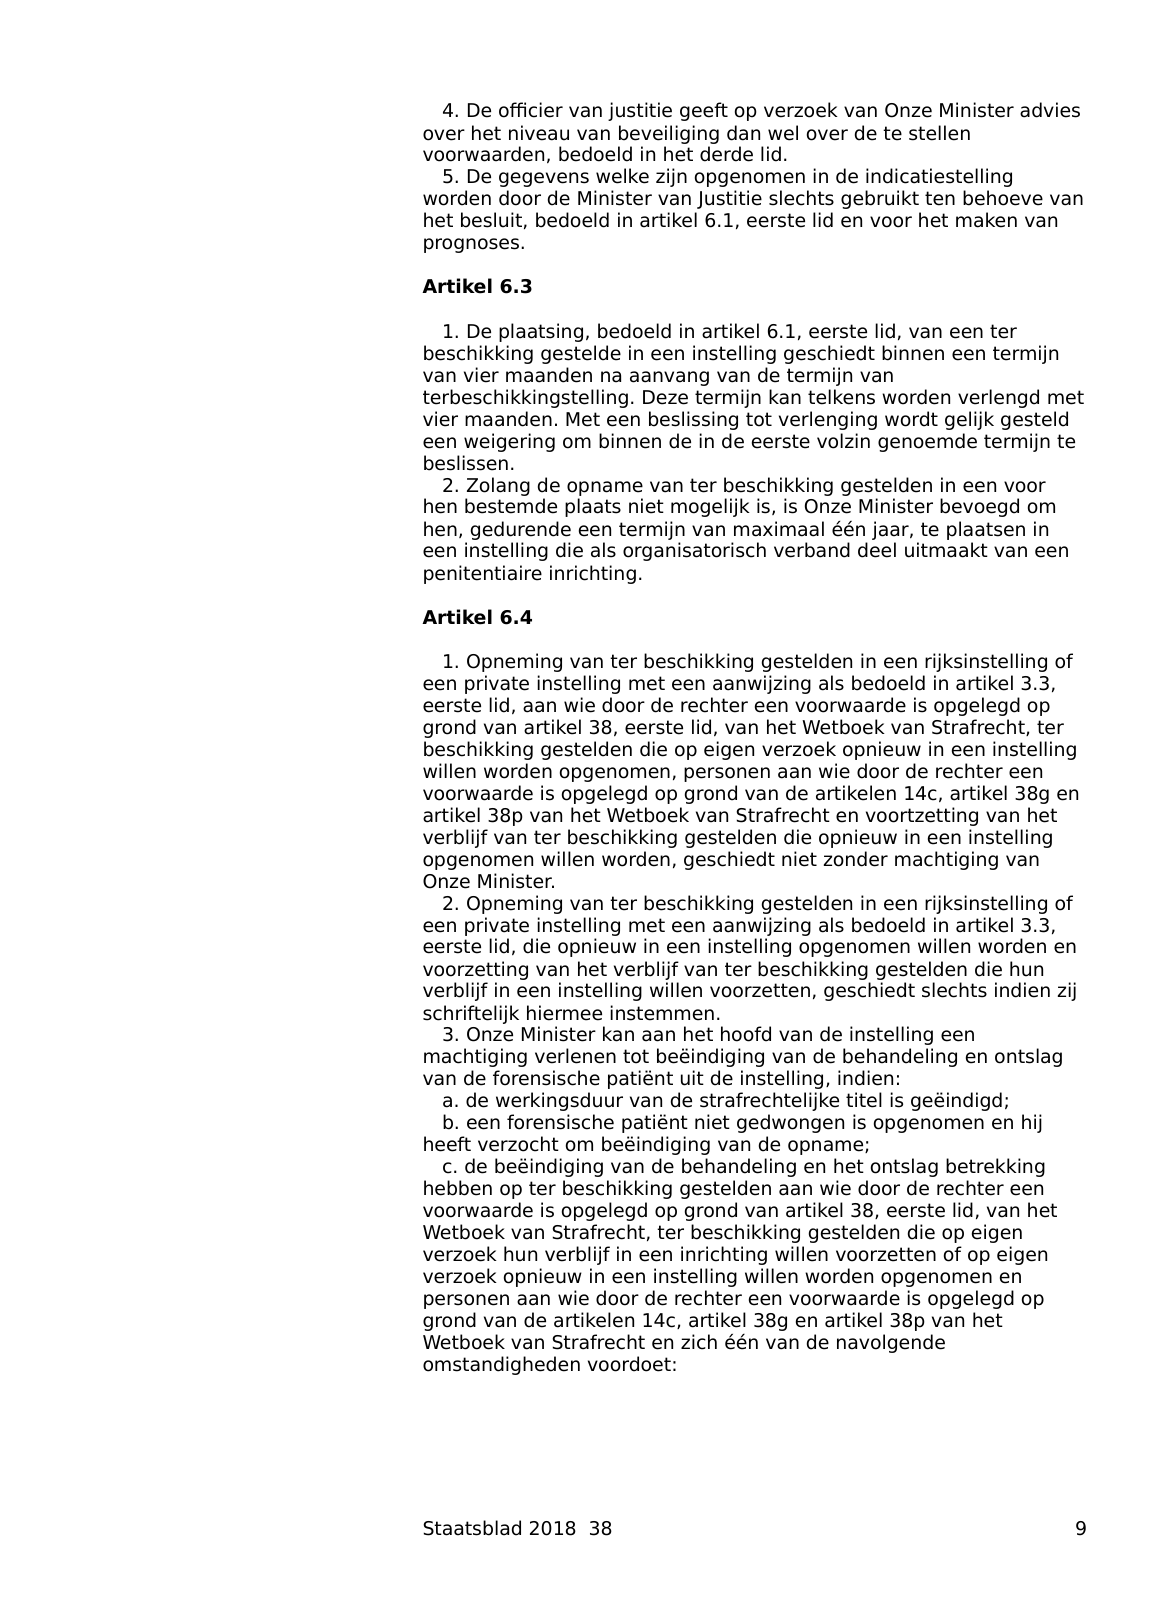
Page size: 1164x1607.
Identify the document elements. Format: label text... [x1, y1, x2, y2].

text 5. De gegevens welke zijn opgenomen in de indicatiestelling worden door de Minister van Justitie slechts gebruikt ten behoeve van het besluit, bedoeld in artikel 6.1, eerste lid en voor het maken van prognoses. [422, 166, 1087, 254]
text 1. Opneming van ter beschikking gestelden in een rijksinstelling of een private instelling met een aanwijzing als bedoeld in artikel 3.3, eerste lid, aan wie door de rechter een voorwaarde is opgelegd op grond van artikel 38, eerste lid, van het Wetboek van Strafrecht, ter beschikking gestelden die op eigen verzoek opnieuw in een instelling willen worden opgenomen, personen aan wie door de rechter een voorwaarde is opgelegd op grond van de artikelen 14c, artikel 38g en artikel 38p van het Wetboek van Strafrecht en voortzetting van het verblijf van ter beschikking gestelden die opnieuw in een instelling opgenomen willen worden, geschiedt niet zonder machtiging van Onze Minister. [422, 651, 1087, 892]
text 1. De plaatsing, bedoeld in artikel 6.1, eerste lid, van een ter beschikking gestelde in een instelling geschiedt binnen een termijn van vier maanden na aanvang van de termijn van terbeschikkingstelling. Deze termijn kan telkens worden verlengd met vier maanden. Met een beslissing tot verlenging wordt gelijk gesteld een weigering om binnen de in de eerste volzin genoemde termijn te beslissen. [422, 321, 1087, 474]
text b. een forensische patiënt niet gedwongen is opgenomen en hij heeft verzocht om beëindiging van de opname; [422, 1112, 1087, 1156]
text c. de beëindiging van de behandeling en het ontslag betrekking hebben op ter beschikking gestelden aan wie door de rechter een voorwaarde is opgelegd op grond van artikel 38, eerste lid, van het Wetboek van Strafrecht, ter beschikking gestelden die op eigen verzoek hun verblijf in een inrichting willen voorzetten of op eigen verzoek opnieuw in een instelling willen worden opgenomen en personen aan wie door de rechter een voorwaarde is opgelegd op grond van de artikelen 14c, artikel 38g en artikel 38p van het Wetboek van Strafrecht en zich één van de navolgende omstandigheden voordoet: [422, 1156, 1087, 1376]
text 2. Zolang de opname van ter beschikking gestelden in een voor hen bestemde plaats niet mogelijk is, is Onze Minister bevoegd om hen, gedurende een termijn van maximaal één jaar, te plaatsen in een instelling die als organisatorisch verband deel uitmaakt van een penitentiaire inrichting. [422, 474, 1087, 584]
text a. de werkingsduur van de strafrechtelijke titel is geëindigd; [422, 1090, 1087, 1112]
text 4. De officier van justitie geeft op verzoek van Onze Minister advies over het niveau van beveiliging dan wel over de te stellen voorwaarden, bedoeld in het derde lid. [422, 100, 1087, 166]
subtitle Artikel 6.4 [422, 607, 1087, 628]
text 3. Onze Minister kan aan het hoofd van de instelling een machtiging verlenen tot beëindiging van de behandeling en ontslag van de forensische patiënt uit de instelling, indien: [422, 1024, 1087, 1090]
subtitle Artikel 6.3 [422, 276, 1087, 298]
text 2. Opneming van ter beschikking gestelden in een rijksinstelling of een private instelling met een aanwijzing als bedoeld in artikel 3.3, eerste lid, die opnieuw in een instelling opgenomen willen worden en voorzetting van het verblijf van ter beschikking gestelden die hun verblijf in een instelling willen voorzetten, geschiedt slechts indien zij schriftelijk hiermee instemmen. [422, 892, 1087, 1024]
